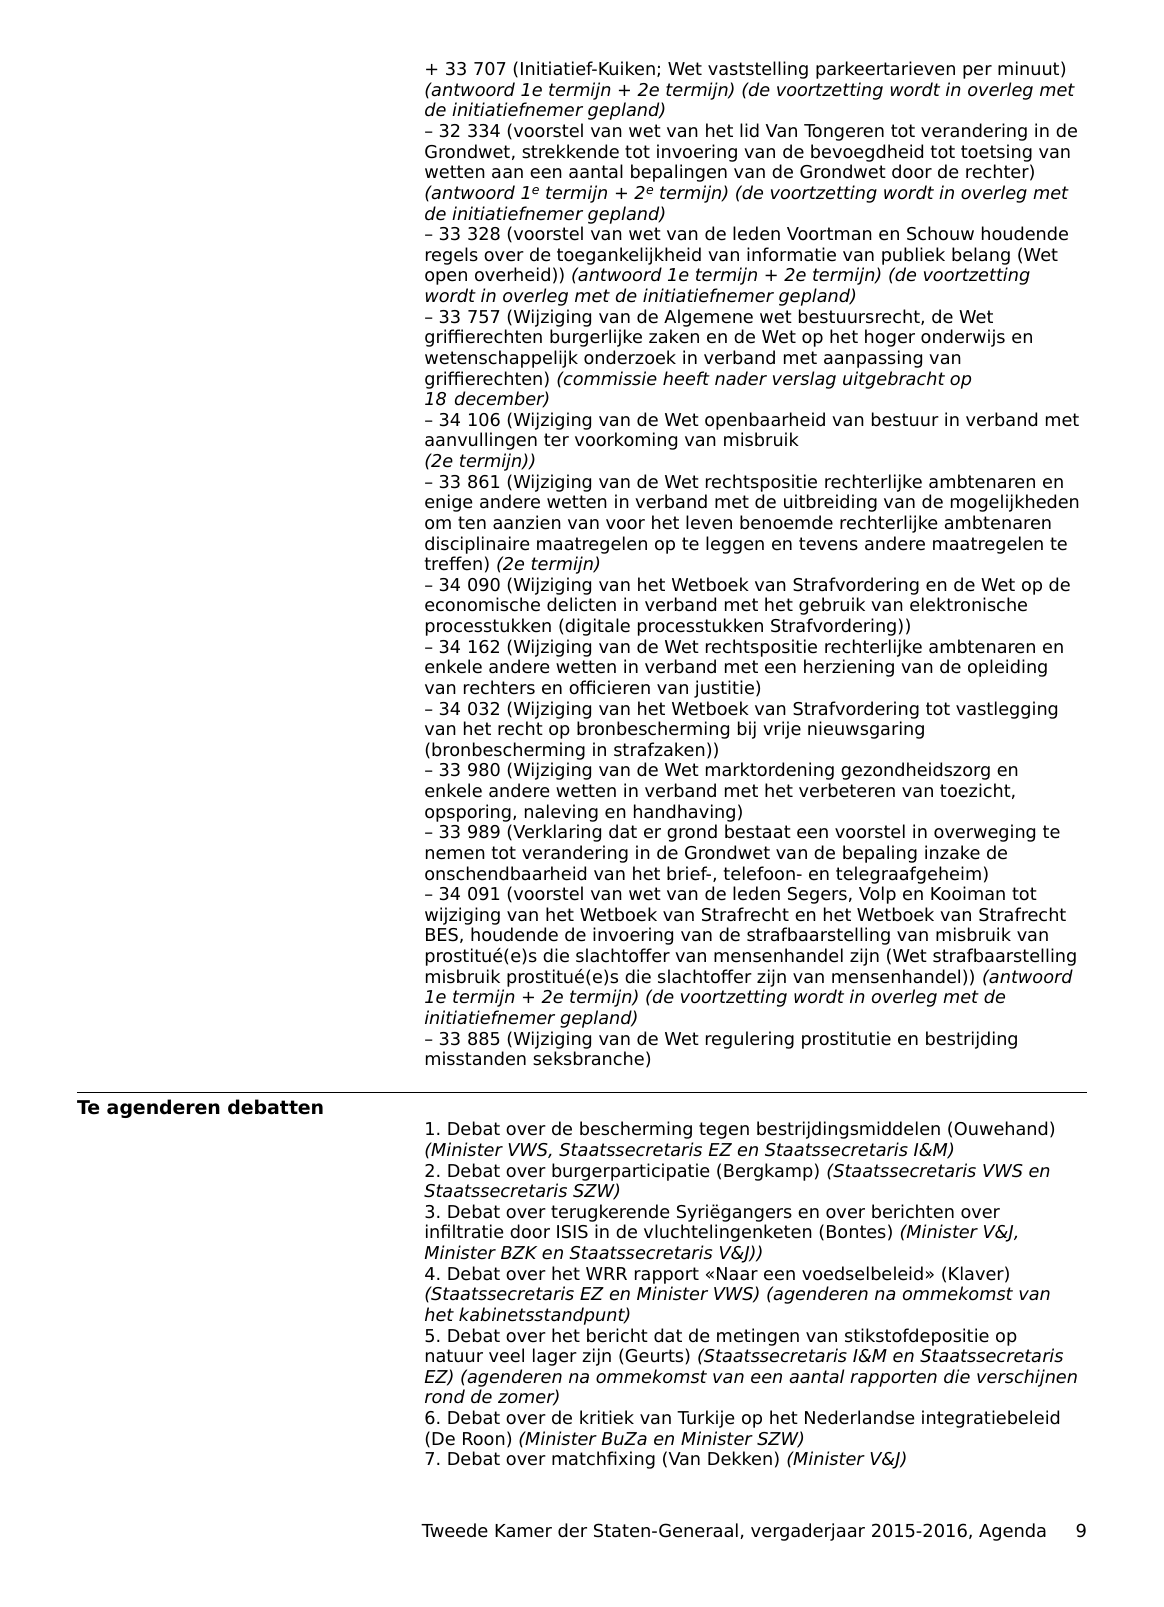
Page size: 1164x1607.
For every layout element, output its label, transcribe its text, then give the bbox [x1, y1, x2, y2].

table_cell [401, 410, 418, 451]
table_cell – 33 757 (Wijziging van de Algemene wet bestuursrecht, de Wet griffierechten burgerlijke zaken en de Wet op het hoger onderwijs en wetenschappelijk onderzoek in verband met aanpassing van griffierechten) (commissie heeft nader verslag uitgebracht op 18 december) [418, 307, 1087, 410]
table_cell – 34 032 (Wijziging van het Wetboek van Strafvordering tot vastlegging van het recht op bronbescherming bij vrije nieuwsgaring (bronbescherming in strafzaken)) [418, 699, 1087, 760]
table_cell – 34 106 (Wijziging van de Wet openbaarheid van bestuur in verband met aanvullingen ter voorkoming van misbruik [418, 410, 1087, 451]
table_cell [77, 59, 401, 121]
table_cell [401, 637, 418, 698]
table_cell [77, 451, 401, 472]
table_cell [401, 1326, 418, 1408]
table_cell [77, 1161, 401, 1202]
table_cell [401, 884, 418, 1028]
table_cell [401, 1449, 418, 1470]
table_cell – 34 162 (Wijziging van de Wet rechtspositie rechterlijke ambtenaren en enkele andere wetten in verband met een herziening van de opleiding van rechters en officieren van justitie) [418, 637, 1087, 698]
table_cell [401, 699, 418, 760]
table_cell [77, 410, 401, 451]
table_header [418, 1093, 1087, 1119]
table_cell [77, 1264, 401, 1326]
table_cell [77, 307, 401, 410]
table_cell 4. Debat over het WRR rapport «Naar een voedselbeleid» (Klaver) (Staatssecretaris EZ en Minister VWS) (agenderen na ommekomst van het kabinetsstandpunt) [418, 1264, 1087, 1326]
table_cell 3. Debat over terugkerende Syriëgangers en over berichten over infiltratie door ISIS in de vluchtelingenketen (Bontes) (Minister V&J, Minister BZK en Staatssecretaris V&J)) [418, 1202, 1087, 1264]
table_cell [77, 699, 401, 760]
table_cell – 32 334 (voorstel van wet van het lid Van Tongeren tot verandering in de Grondwet, strekkende tot invoering van de bevoegdheid tot toetsing van wetten aan een aantal bepalingen van de Grondwet door de rechter) (antwoord 1e termijn + 2e termijn) (de voortzetting wordt in overleg met de initiatiefnemer gepland) [418, 121, 1087, 224]
table_cell [401, 1119, 418, 1161]
table_cell [401, 121, 418, 224]
table_cell [77, 637, 401, 698]
table_cell [401, 822, 418, 884]
table_cell – 33 989 (Verklaring dat er grond bestaat een voorstel in overweging te nemen tot verandering in de Grondwet van de bepaling inzake de onschendbaarheid van het brief-, telefoon- en telegraafgeheim) [418, 822, 1087, 884]
table_cell [77, 575, 401, 637]
table_cell [401, 1161, 418, 1202]
table_cell 7. Debat over matchfixing (Van Dekken) (Minister V&J) [418, 1449, 1087, 1470]
table_cell 6. Debat over de kritiek van Turkije op het Nederlandse integratiebeleid (De Roon) (Minister BuZa en Minister SZW) [418, 1408, 1087, 1449]
table_cell [401, 575, 418, 637]
table_cell – 33 328 (voorstel van wet van de leden Voortman en Schouw houdende regels over de toegankelijkheid van informatie van publiek belang (Wet open overheid)) (antwoord 1e termijn + 2e termijn) (de voortzetting wordt in overleg met de initiatiefnemer gepland) [418, 224, 1087, 307]
table_cell – 33 980 (Wijziging van de Wet marktordening gezondheidszorg en enkele andere wetten in verband met het verbeteren van toezicht, opsporing, naleving en handhaving) [418, 760, 1087, 822]
table_cell [401, 307, 418, 410]
table_cell [401, 760, 418, 822]
table_cell 1. Debat over de bescherming tegen bestrijdingsmiddelen (Ouwehand) (Minister VWS, Staatssecretaris EZ en Staatssecretaris I&M) [418, 1119, 1087, 1161]
table_cell [401, 1029, 418, 1070]
table_cell [77, 884, 401, 1028]
table_cell [401, 1202, 418, 1264]
table_header Te agenderen debatten [77, 1093, 401, 1119]
table_cell – 34 091 (voorstel van wet van de leden Segers, Volp en Kooiman tot wijziging van het Wetboek van Strafrecht en het Wetboek van Strafrecht BES, houdende de invoering van de strafbaarstelling van misbruik van prostitué(e)s die slachtoffer van mensenhandel zijn (Wet strafbaarstelling misbruik prostitué(e)s die slachtoffer zijn van mensenhandel)) (antwoord 1e termijn + 2e termijn) (de voortzetting wordt in overleg met de initiatiefnemer gepland) [418, 884, 1087, 1028]
table_cell [77, 1326, 401, 1408]
table_header [401, 1093, 418, 1119]
table_cell [77, 1119, 401, 1161]
table_cell [401, 59, 418, 121]
table_cell [77, 1449, 401, 1470]
table_cell [401, 472, 418, 575]
table_cell [77, 822, 401, 884]
table_cell [77, 1408, 401, 1449]
table_cell [77, 1202, 401, 1264]
table_cell – 33 885 (Wijziging van de Wet regulering prostitutie en bestrijding misstanden seksbranche) [418, 1029, 1087, 1070]
table_cell [401, 1408, 418, 1449]
table_cell – 34 090 (Wijziging van het Wetboek van Strafvordering en de Wet op de economische delicten in verband met het gebruik van elektronische processtukken (digitale processtukken Strafvordering)) [418, 575, 1087, 637]
table_cell (2e termijn)) [418, 451, 1087, 472]
table_cell [401, 224, 418, 307]
table_cell [77, 472, 401, 575]
table_cell + 33 707 (Initiatief-Kuiken; Wet vaststelling parkeertarieven per minuut) (antwoord 1e termijn + 2e termijn) (de voortzetting wordt in overleg met de initiatiefnemer gepland) [418, 59, 1087, 121]
table_cell [77, 224, 401, 307]
table_cell [401, 451, 418, 472]
table_cell [77, 121, 401, 224]
table_cell [77, 1029, 401, 1070]
table_cell 2. Debat over burgerparticipatie (Bergkamp) (Staatssecretaris VWS en Staatssecretaris SZW) [418, 1161, 1087, 1202]
table_cell – 33 861 (Wijziging van de Wet rechtspositie rechterlijke ambtenaren en enige andere wetten in verband met de uitbreiding van de mogelijkheden om ten aanzien van voor het leven benoemde rechterlijke ambtenaren disciplinaire maatregelen op te leggen en tevens andere maatregelen te treffen) (2e termijn) [418, 472, 1087, 575]
table_cell [401, 1264, 418, 1326]
table_cell 5. Debat over het bericht dat de metingen van stikstofdepositie op natuur veel lager zijn (Geurts) (Staatssecretaris I&M en Staatssecretaris EZ) (agenderen na ommekomst van een aantal rapporten die verschijnen rond de zomer) [418, 1326, 1087, 1408]
table_cell [77, 760, 401, 822]
